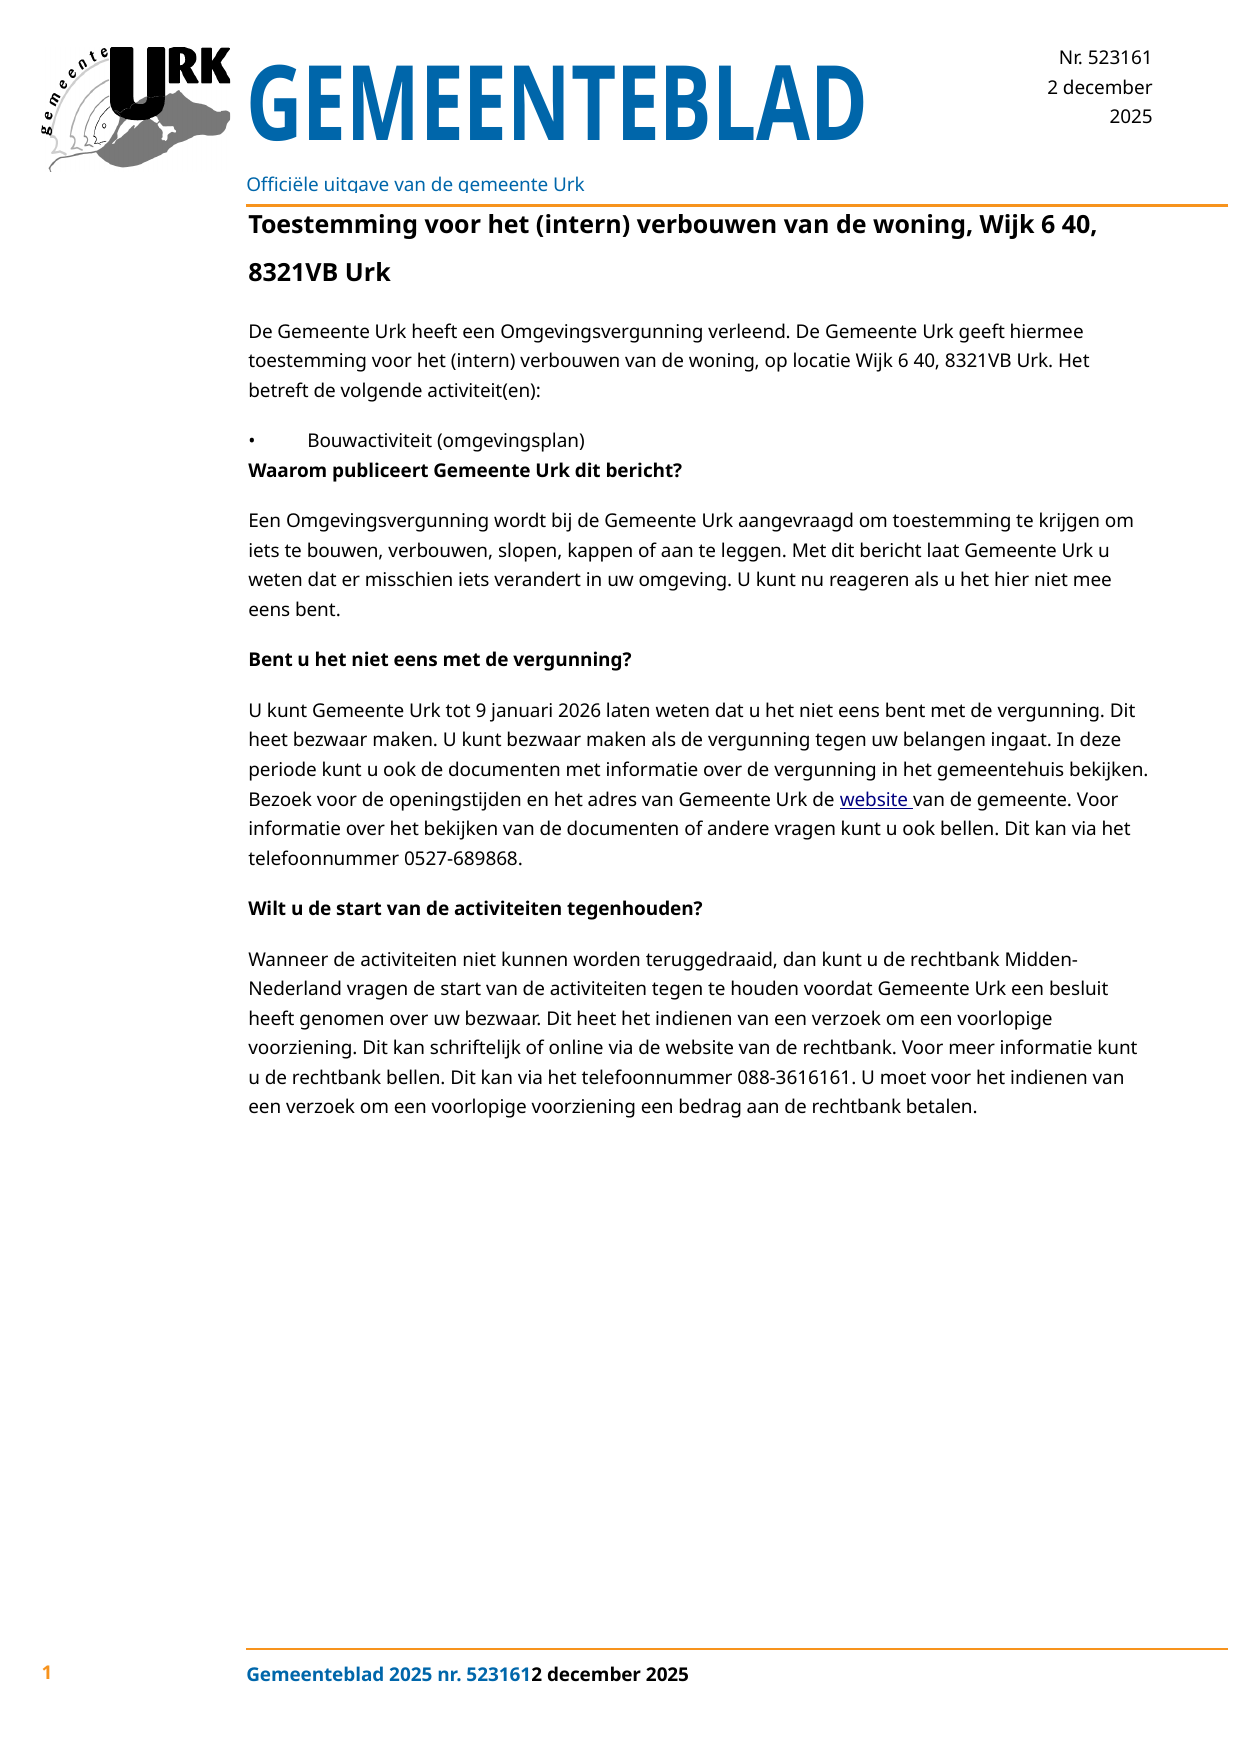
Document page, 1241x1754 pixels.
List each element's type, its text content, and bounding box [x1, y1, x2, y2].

text Bent u het niet eens met de vergunning? [248, 647, 1152, 672]
text Een Omgevingsvergunning wordt bij de Gemeente Urk aangevraagd om toestemming te krijgen om iets te bouwen, verbouwen, slopen, kappen of aan te leggen. Met dit bericht laat Gemeente Urk u weten dat er misschien iets verandert in uw omgeving. U kunt nu reageren als u het hier niet mee eens bent. [248, 507, 1152, 622]
text Waarom publiceert Gemeente Urk dit bericht? [248, 457, 1152, 483]
text Wanneer de activiteiten niet kunnen worden teruggedraaid, dan kunt u de rechtbank Midden-Nederland vragen de start van de activiteiten tegen te houden voordat Gemeente Urk een besluit heeft genomen over uw bezwaar. Dit heet het indienen van een verzoek om een voorlopige voorziening. Dit kan schriftelijk of online via de website van de rechtbank. Voor meer informatie kunt u de rechtbank bellen. Dit kan via het telefoonnummer 088-3616161. U moet voor het indienen van een verzoek om een voorlopige voorziening een bedrag aan de rechtbank betalen. [248, 946, 1152, 1119]
text Wilt u de start van de activiteiten tegenhouden? [248, 895, 1152, 921]
text Toestemming voor het (intern) verbouwen van de woning, Wijk 6 40, 8321VB Urk [248, 207, 1152, 288]
picture [41, 47, 231, 172]
text De Gemeente Urk heeft een Omgevingsvergunning verleend. De Gemeente Urk geeft hiermee toestemming voor het (intern) verbouwen van de woning, op locatie Wijk 6 40, 8321VB Urk. Het betreft de volgende activiteit(en): [248, 318, 1152, 403]
list Bouwactiviteit (omgevingsplan) [248, 427, 1152, 453]
text U kunt Gemeente Urk tot 9 januari 2026 laten weten dat u het niet eens bent met de vergunning. Dit heet bezwaar maken. U kunt bezwaar maken als de vergunning tegen uw belangen ingaat. In deze periode kunt u ook de documenten met informatie over de vergunning in het gemeentehuis bekijken. Bezoek voor de openingstijden en het adres van Gemeente Urk de website van de gemeente. Voor informatie over het bekijken van de documenten of andere vragen kunt u ook bellen. Dit kan via het telefoonnummer 0527-689868. [248, 697, 1152, 871]
